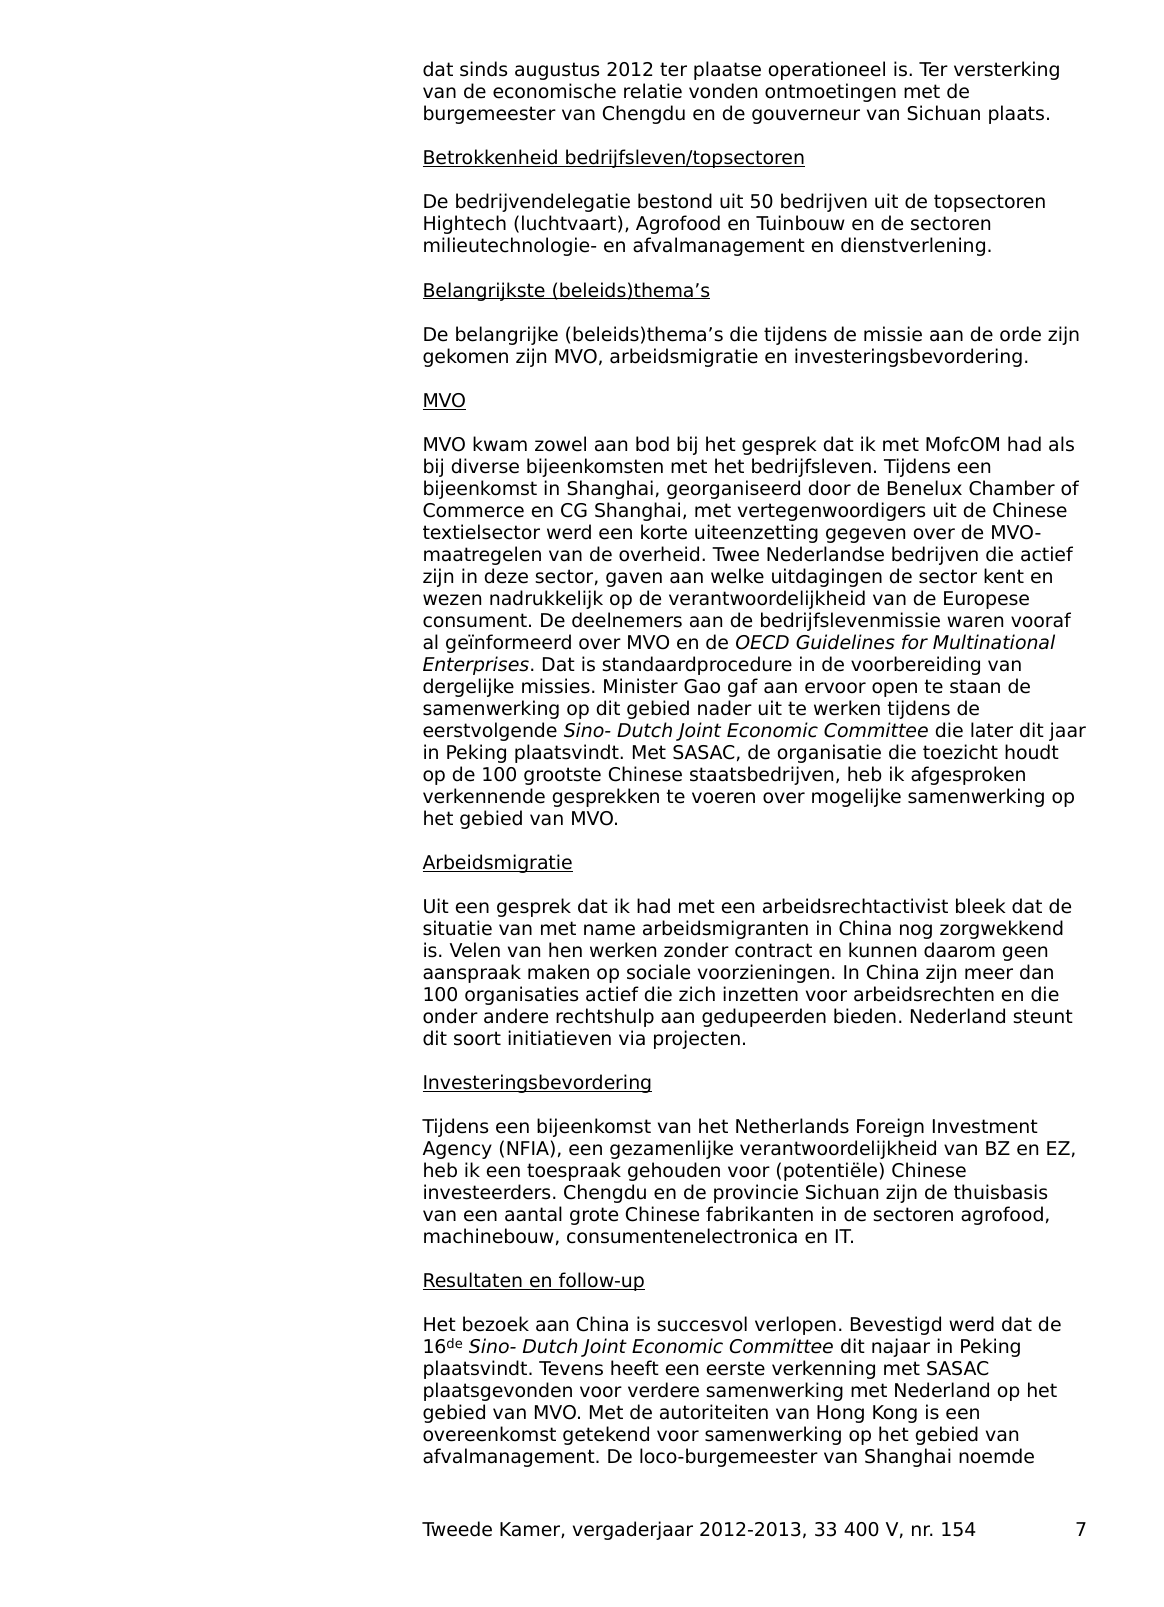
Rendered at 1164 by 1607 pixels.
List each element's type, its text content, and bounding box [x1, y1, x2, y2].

subtitle MVO [422, 390, 1087, 412]
text Uit een gesprek dat ik had met een arbeidsrechtactivist bleek dat de situatie van met name arbeidsmigranten in China nog zorgwekkend is. Velen van hen werken zonder contract en kunnen daarom geen aanspraak maken op sociale voorzieningen. In China zijn meer dan 100 organisaties actief die zich inzetten voor arbeidsrechten en die onder andere rechtshulp aan gedupeerden bieden. Nederland steunt dit soort initiatieven via projecten. [422, 896, 1087, 1050]
text De bedrijvendelegatie bestond uit 50 bedrijven uit de topsectoren Hightech (luchtvaart), Agrofood en Tuinbouw en de sectoren milieutechnologie- en afvalmanagement en dienstverlening. [422, 191, 1087, 257]
subtitle Betrokkenheid bedrijfsleven/topsectoren [422, 147, 1087, 169]
subtitle Belangrijkste (beleids)thema’s [422, 279, 1087, 301]
subtitle Investeringsbevordering [422, 1072, 1087, 1094]
text Het bezoek aan China is succesvol verlopen. Bevestigd werd dat de 16de Sino- Dutch Joint Economic Committee dit najaar in Peking plaatsvindt. Tevens heeft een eerste verkenning met SASAC plaatsgevonden voor verdere samenwerking met Nederland op het gebied van MVO. Met de autoriteiten van Hong Kong is een overeenkomst getekend voor samenwerking op het gebied van afvalmanagement. De loco-burgemeester van Shanghai noemde [422, 1314, 1087, 1468]
text MVO kwam zowel aan bod bij het gesprek dat ik met MofcOM had als bij diverse bijeenkomsten met het bedrijfsleven. Tijdens een bijeenkomst in Shanghai, georganiseerd door de Benelux Chamber of Commerce en CG Shanghai, met vertegenwoordigers uit de Chinese textielsector werd een korte uiteenzetting gegeven over de MVO-maatregelen van de overheid. Twee Nederlandse bedrijven die actief zijn in deze sector, gaven aan welke uitdagingen de sector kent en wezen nadrukkelijk op de verantwoordelijkheid van de Europese consument. De deelnemers aan de bedrijfslevenmissie waren vooraf al geïnformeerd over MVO en de OECD Guidelines for Multinational Enterprises. Dat is standaardprocedure in de voorbereiding van dergelijke missies. Minister Gao gaf aan ervoor open te staan de samenwerking op dit gebied nader uit te werken tijdens de eerstvolgende Sino- Dutch Joint Economic Committee die later dit jaar in Peking plaatsvindt. Met SASAC, de organisatie die toezicht houdt op de 100 grootste Chinese staatsbedrijven, heb ik afgesproken verkennende gesprekken te voeren over mogelijke samenwerking op het gebied van MVO. [422, 434, 1087, 829]
subtitle Arbeidsmigratie [422, 852, 1087, 874]
text Tijdens een bijeenkomst van het Netherlands Foreign Investment Agency (NFIA), een gezamenlijke verantwoordelijkheid van BZ en EZ, heb ik een toespraak gehouden voor (potentiële) Chinese investeerders. Chengdu en de provincie Sichuan zijn de thuisbasis van een aantal grote Chinese fabrikanten in de sectoren agrofood, machinebouw, consumentenelectronica en IT. [422, 1116, 1087, 1248]
text dat sinds augustus 2012 ter plaatse operationeel is. Ter versterking van de economische relatie vonden ontmoetingen met de burgemeester van Chengdu en de gouverneur van Sichuan plaats. [422, 59, 1087, 125]
subtitle Resultaten en follow-up [422, 1270, 1087, 1292]
text De belangrijke (beleids)thema’s die tijdens de missie aan de orde zijn gekomen zijn MVO, arbeidsmigratie en investeringsbevordering. [422, 324, 1087, 368]
